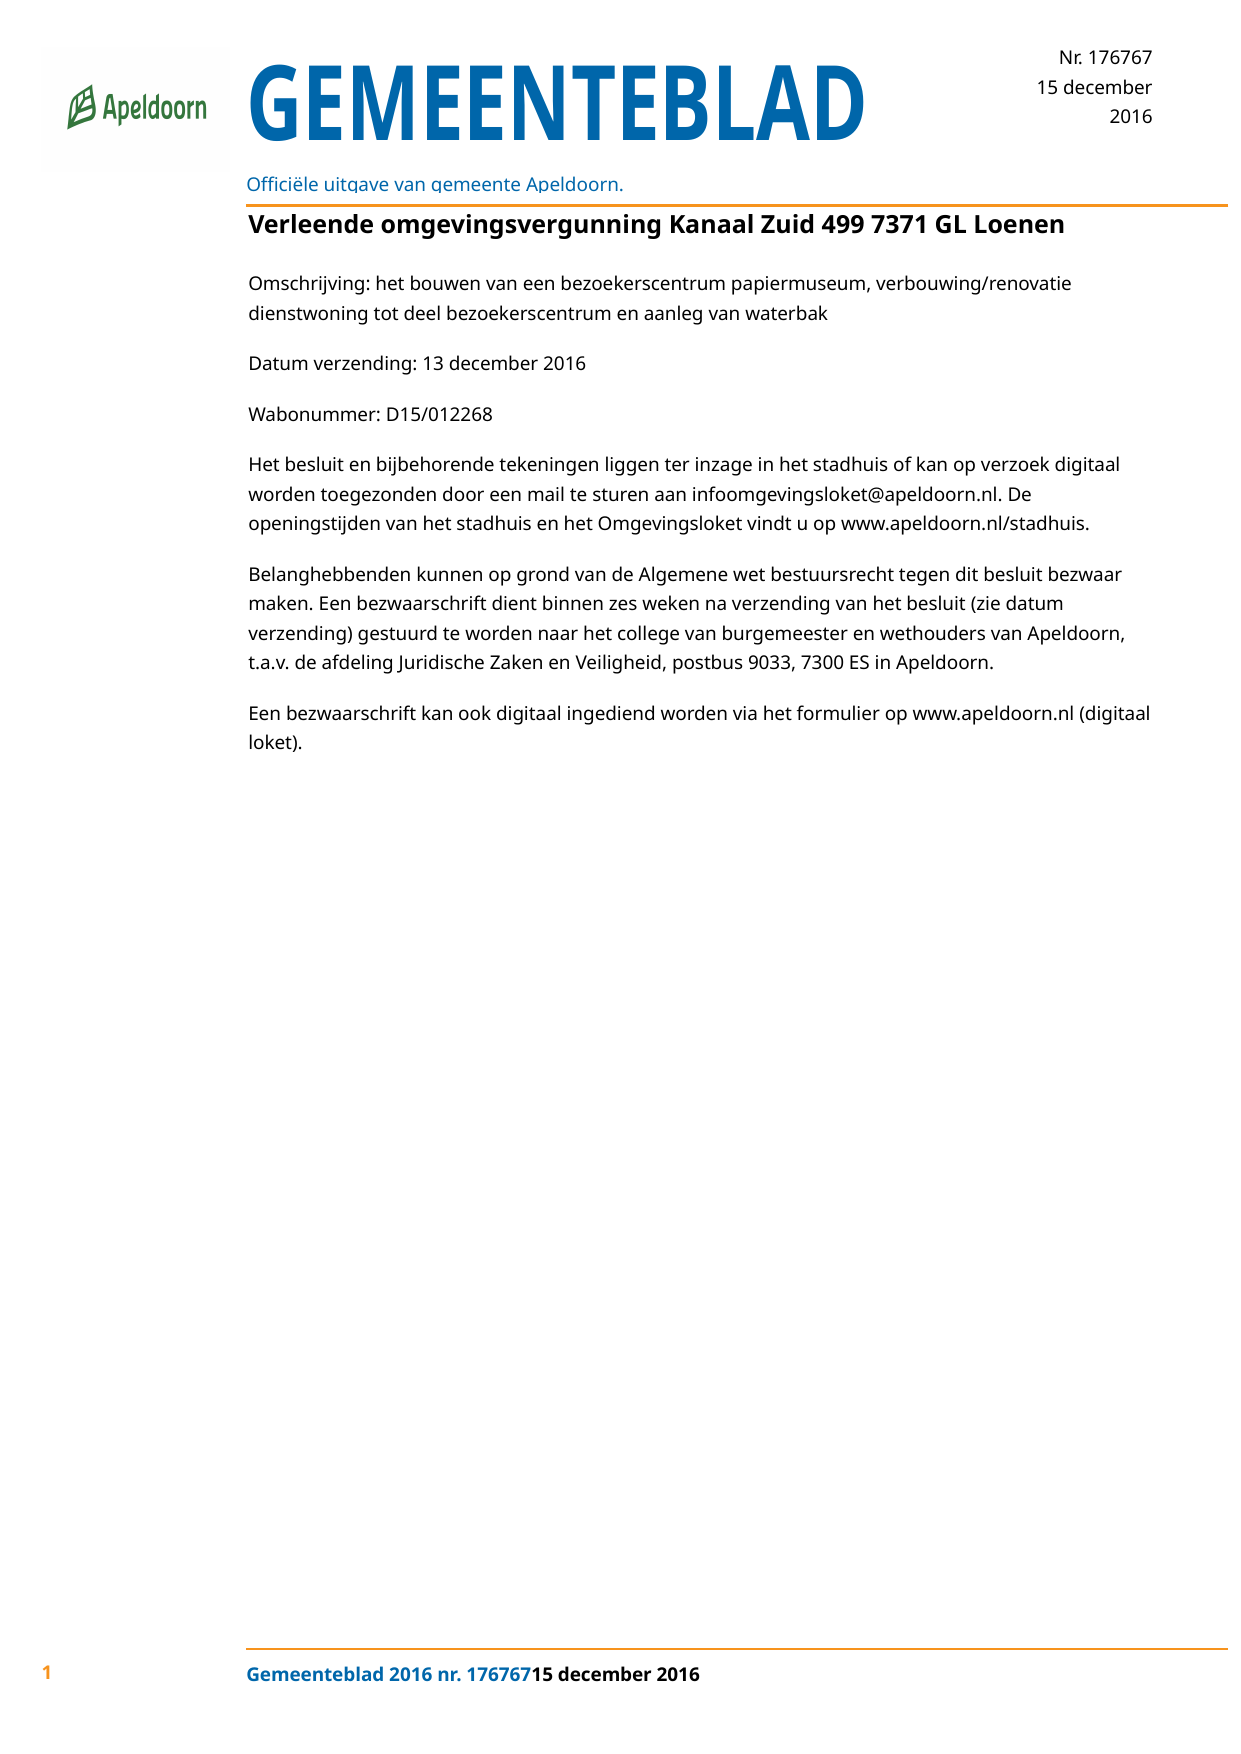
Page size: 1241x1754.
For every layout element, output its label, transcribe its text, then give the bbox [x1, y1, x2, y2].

text Het besluit en bijbehorende tekeningen liggen ter inzage in het stadhuis of kan op verzoek digitaal worden toegezonden door een mail te sturen aan infoomgevingsloket@apeldoorn.nl. De openingstijden van het stadhuis en het Omgevingsloket vindt u op www.apeldoorn.nl/stadhuis. [248, 451, 1152, 536]
text Een bezwaarschrift kan ook digitaal ingediend worden via het formulier op www.apeldoorn.nl (digitaal loket). [248, 700, 1152, 755]
text Datum verzending: 13 december 2016 [248, 350, 1152, 376]
text Verleende omgevingsvergunning Kanaal Zuid 499 7371 GL Loenen [248, 207, 1152, 241]
text Omschrijving: het bouwen van een bezoekerscentrum papiermuseum, verbouwing/renovatie dienstwoning tot deel bezoekerscentrum en aanleg van waterbak [248, 270, 1152, 326]
text Belanghebbenden kunnen op grond van de Algemene wet bestuursrecht tegen dit besluit bezwaar maken. Een bezwaarschrift dient binnen zes weken na verzending van het besluit (zie datum verzending) gestuurd te worden naar het college van burgemeester en wethouders van Apeldoorn, t.a.v. de afdeling Juridische Zaken en Veiligheid, postbus 9033, 7300 ES in Apeldoorn. [248, 561, 1152, 675]
picture [41, 47, 231, 172]
text Wabonummer: D15/012268 [248, 401, 1152, 426]
